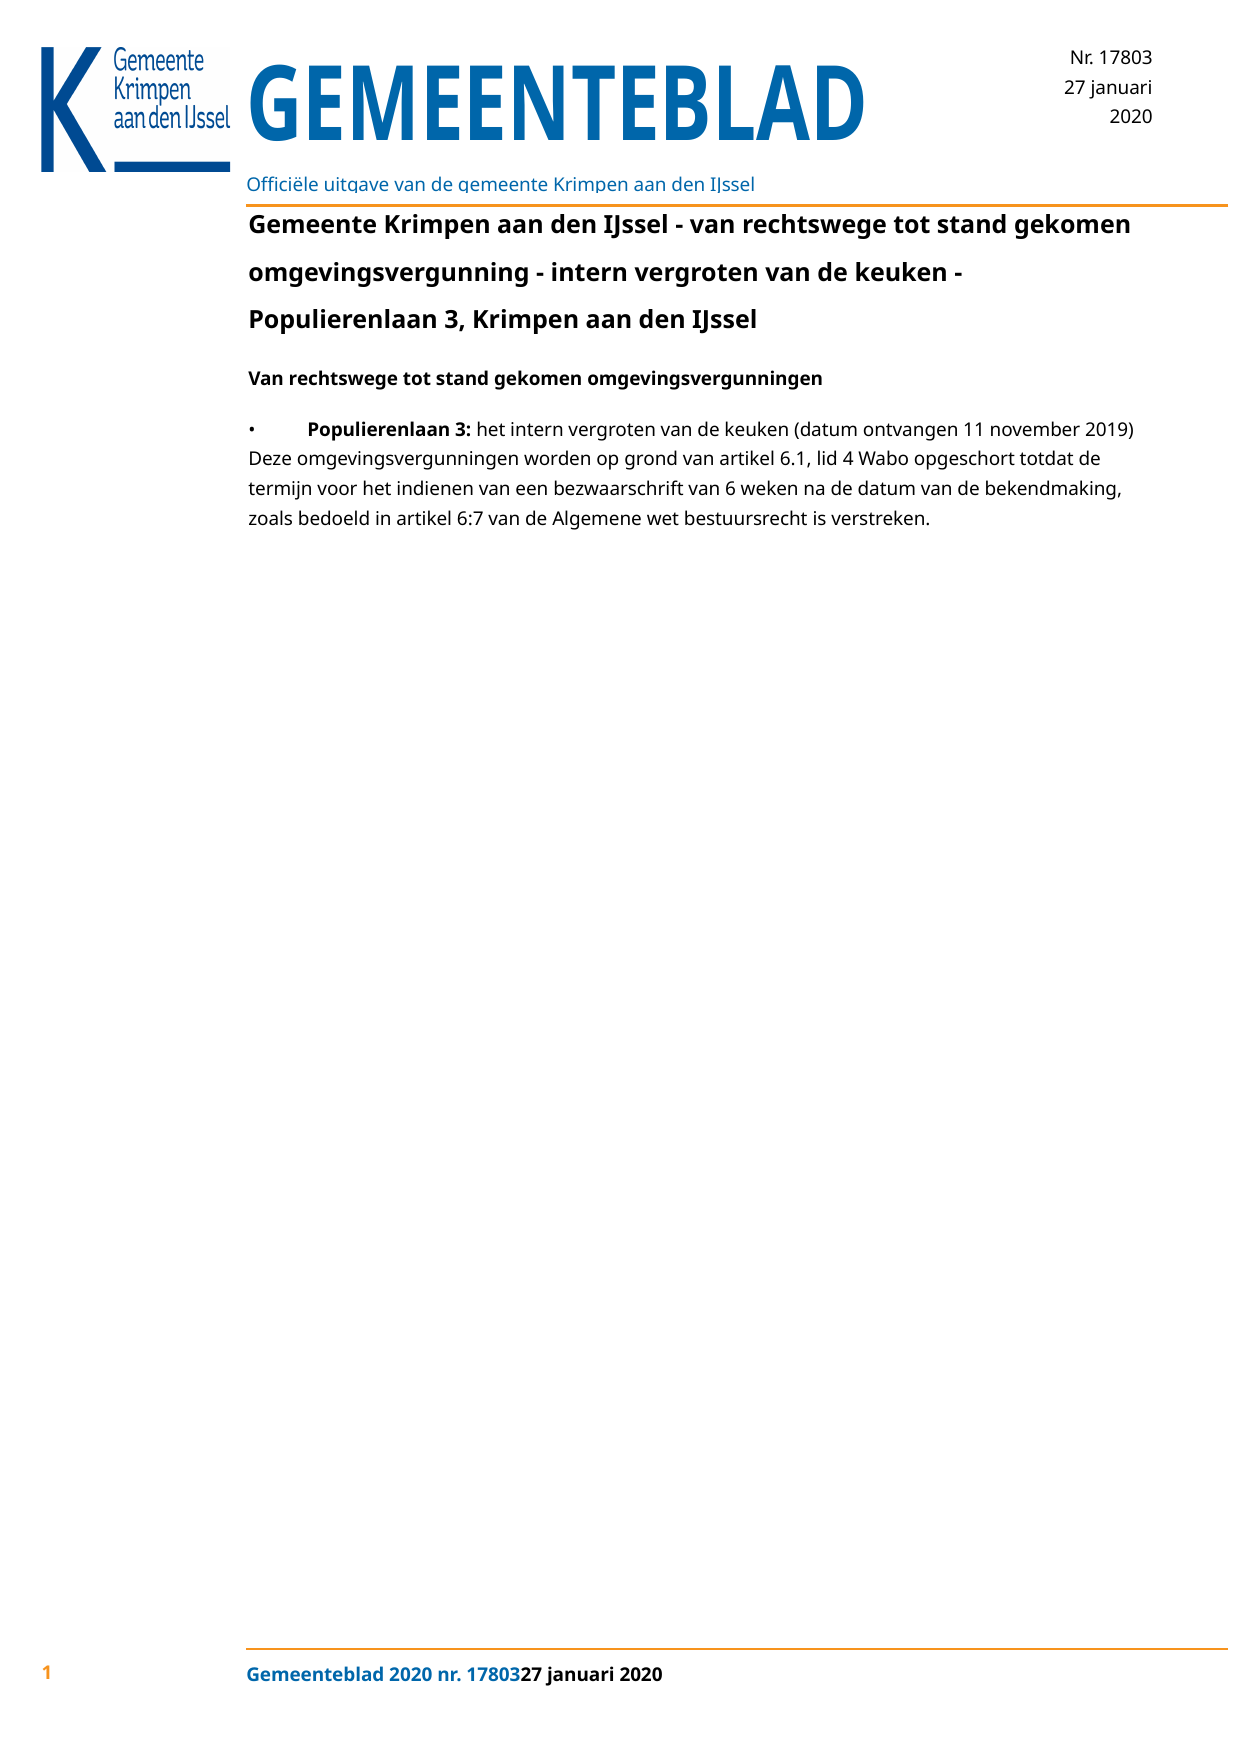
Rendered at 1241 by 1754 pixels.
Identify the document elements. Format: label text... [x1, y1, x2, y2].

text Deze omgevingsvergunningen worden op grond van artikel 6.1, lid 4 Wabo opgeschort totdat de termijn voor het indienen van een bezwaarschrift van 6 weken na de datum van de bekendmaking, zoals bedoeld in artikel 6:7 van de Algemene wet bestuursrecht is verstreken. [248, 446, 1152, 530]
picture [41, 47, 231, 172]
list Populierenlaan 3: het intern vergroten van de keuken (datum ontvangen 11 november 2019) [248, 416, 1152, 442]
text Gemeente Krimpen aan den IJssel - van rechtswege tot stand gekomen omgevingsvergunning - intern vergroten van de keuken - Populierenlaan 3, Krimpen aan den IJssel [248, 207, 1152, 336]
text Van rechtswege tot stand gekomen omgevingsvergunningen [248, 366, 1152, 391]
